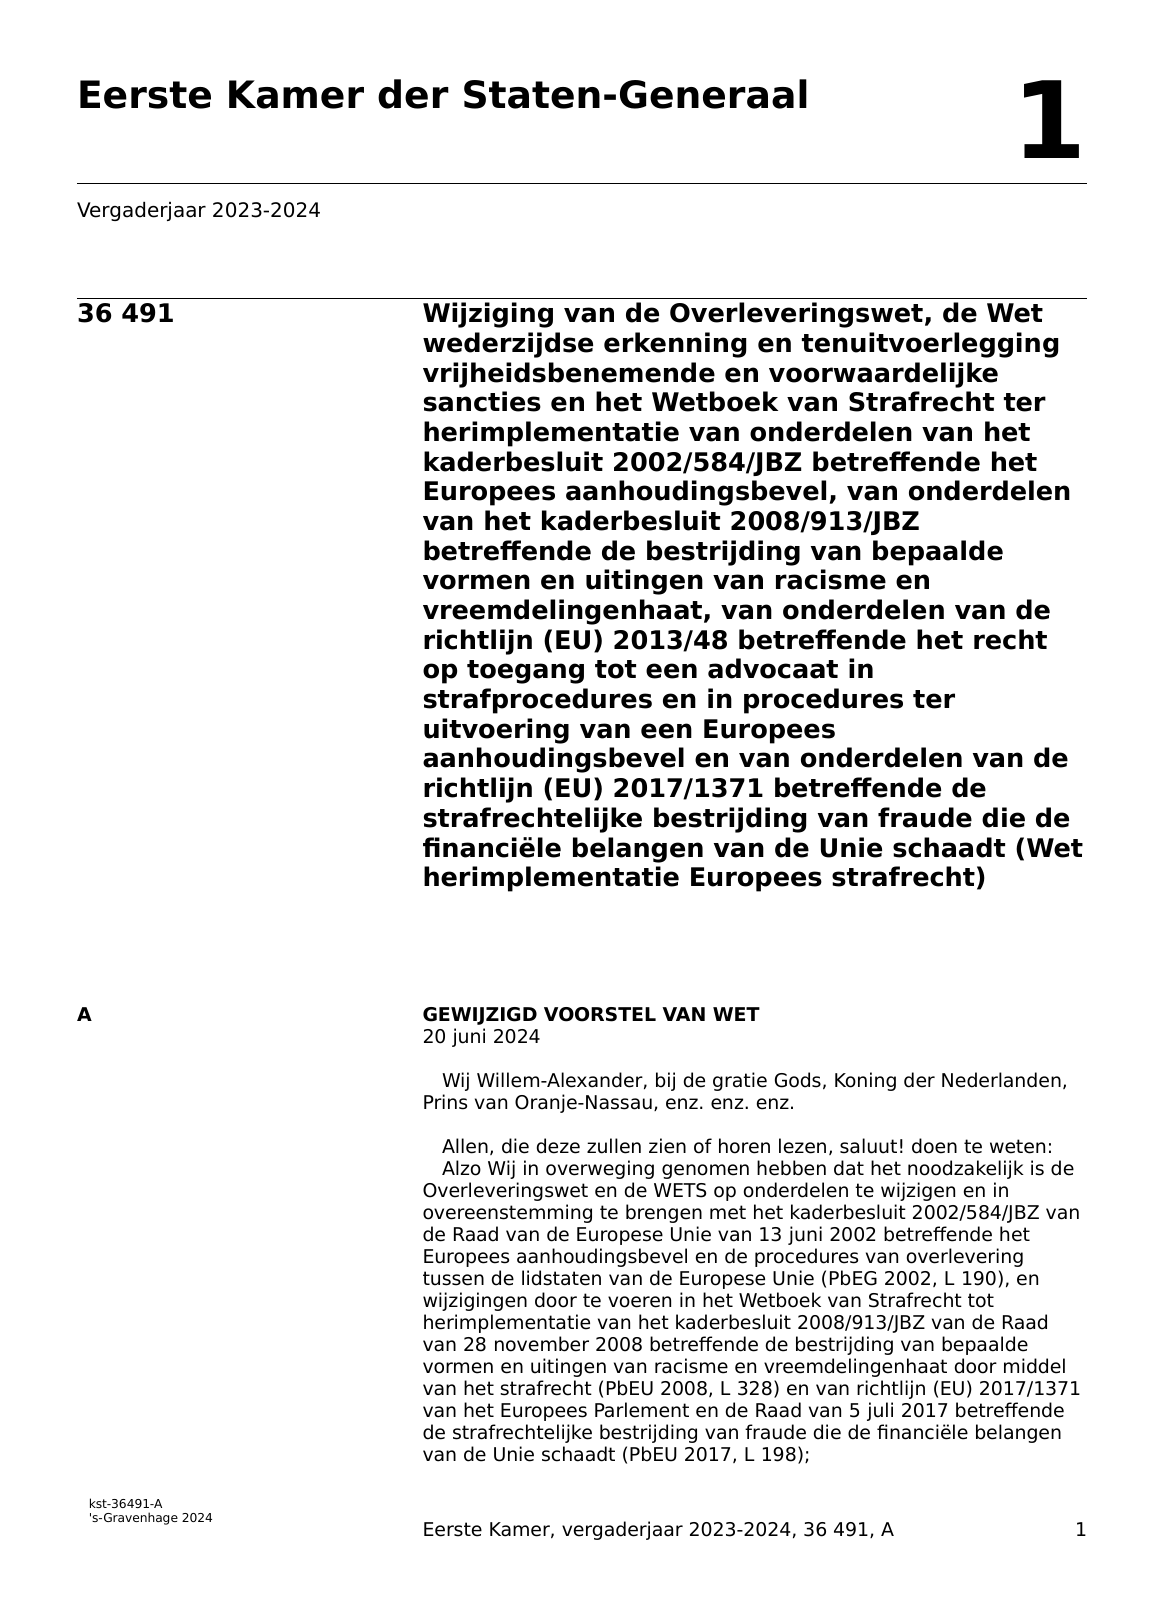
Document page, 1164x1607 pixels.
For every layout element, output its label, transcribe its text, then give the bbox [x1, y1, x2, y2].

text kst-36491-A [88, 1497, 323, 1511]
table_header Eerste Kamer der Staten-Generaal [77, 59, 886, 183]
subtitle A GEWIJZIGD VOORSTEL VAN WET [77, 1004, 1087, 1026]
text 's-Gravenhage 2024 [88, 1511, 323, 1525]
text Alzo Wij in overweging genomen hebben dat het noodzakelijk is de Overleveringswet en de WETS op onderdelen te wijzigen en in overeenstemming te brengen met het kaderbesluit 2002/584/JBZ van de Raad van de Europese Unie van 13 juni 2002 betreffende het Europees aanhoudingsbevel en de procedures van overlevering tussen de lidstaten van de Europese Unie (PbEG 2002, L 190), en wijzigingen door te voeren in het Wetboek van Strafrecht tot herimplementatie van het kaderbesluit 2008/913/JBZ van de Raad van 28 november 2008 betreffende de bestrijding van bepaalde vormen en uitingen van racisme en vreemdelingenhaat door middel van het strafrecht (PbEU 2008, L 328) en van richtlijn (EU) 2017/1371 van het Europees Parlement en de Raad van 5 juli 2017 betreffende de strafrechtelijke bestrijding van fraude die de financiële belangen van de Unie schaadt (PbEU 2017, L 198); [422, 1158, 1087, 1466]
text Wij Willem-Alexander, bij de gratie Gods, Koning der Nederlanden, Prins van Oranje-Nassau, enz. enz. enz. [422, 1070, 1087, 1114]
text Allen, die deze zullen zien of horen lezen, saluut! doen te weten: [422, 1136, 1087, 1158]
table_header 1 [886, 59, 1087, 183]
subtitle 36 491 Wijziging van de Overleveringswet, de Wet wederzijdse erkenning en tenuitvoerlegging vrijheidsbenemende en voorwaardelijke sancties en het Wetboek van Strafrecht ter herimplementatie van onderdelen van het kaderbesluit 2002/584/JBZ betreffende het Europees aanhoudingsbevel, van onderdelen van het kaderbesluit 2008/913/JBZ betreffende de bestrijding van bepaalde vormen en uitingen van racisme en vreemdelingenhaat, van onderdelen van de richtlijn (EU) 2013/48 betreffende het recht op toegang tot een advocaat in strafprocedures en in procedures ter uitvoering van een Europees aanhoudingsbevel en van onderdelen van de richtlijn (EU) 2017/1371 betreffende de strafrechtelijke bestrijding van fraude die de financiële belangen van de Unie schaadt (Wet herimplementatie Europees strafrecht) [77, 299, 1087, 893]
table_cell Vergaderjaar 2023-2024 [77, 184, 1087, 298]
text 20 juni 2024 [422, 1026, 1087, 1048]
